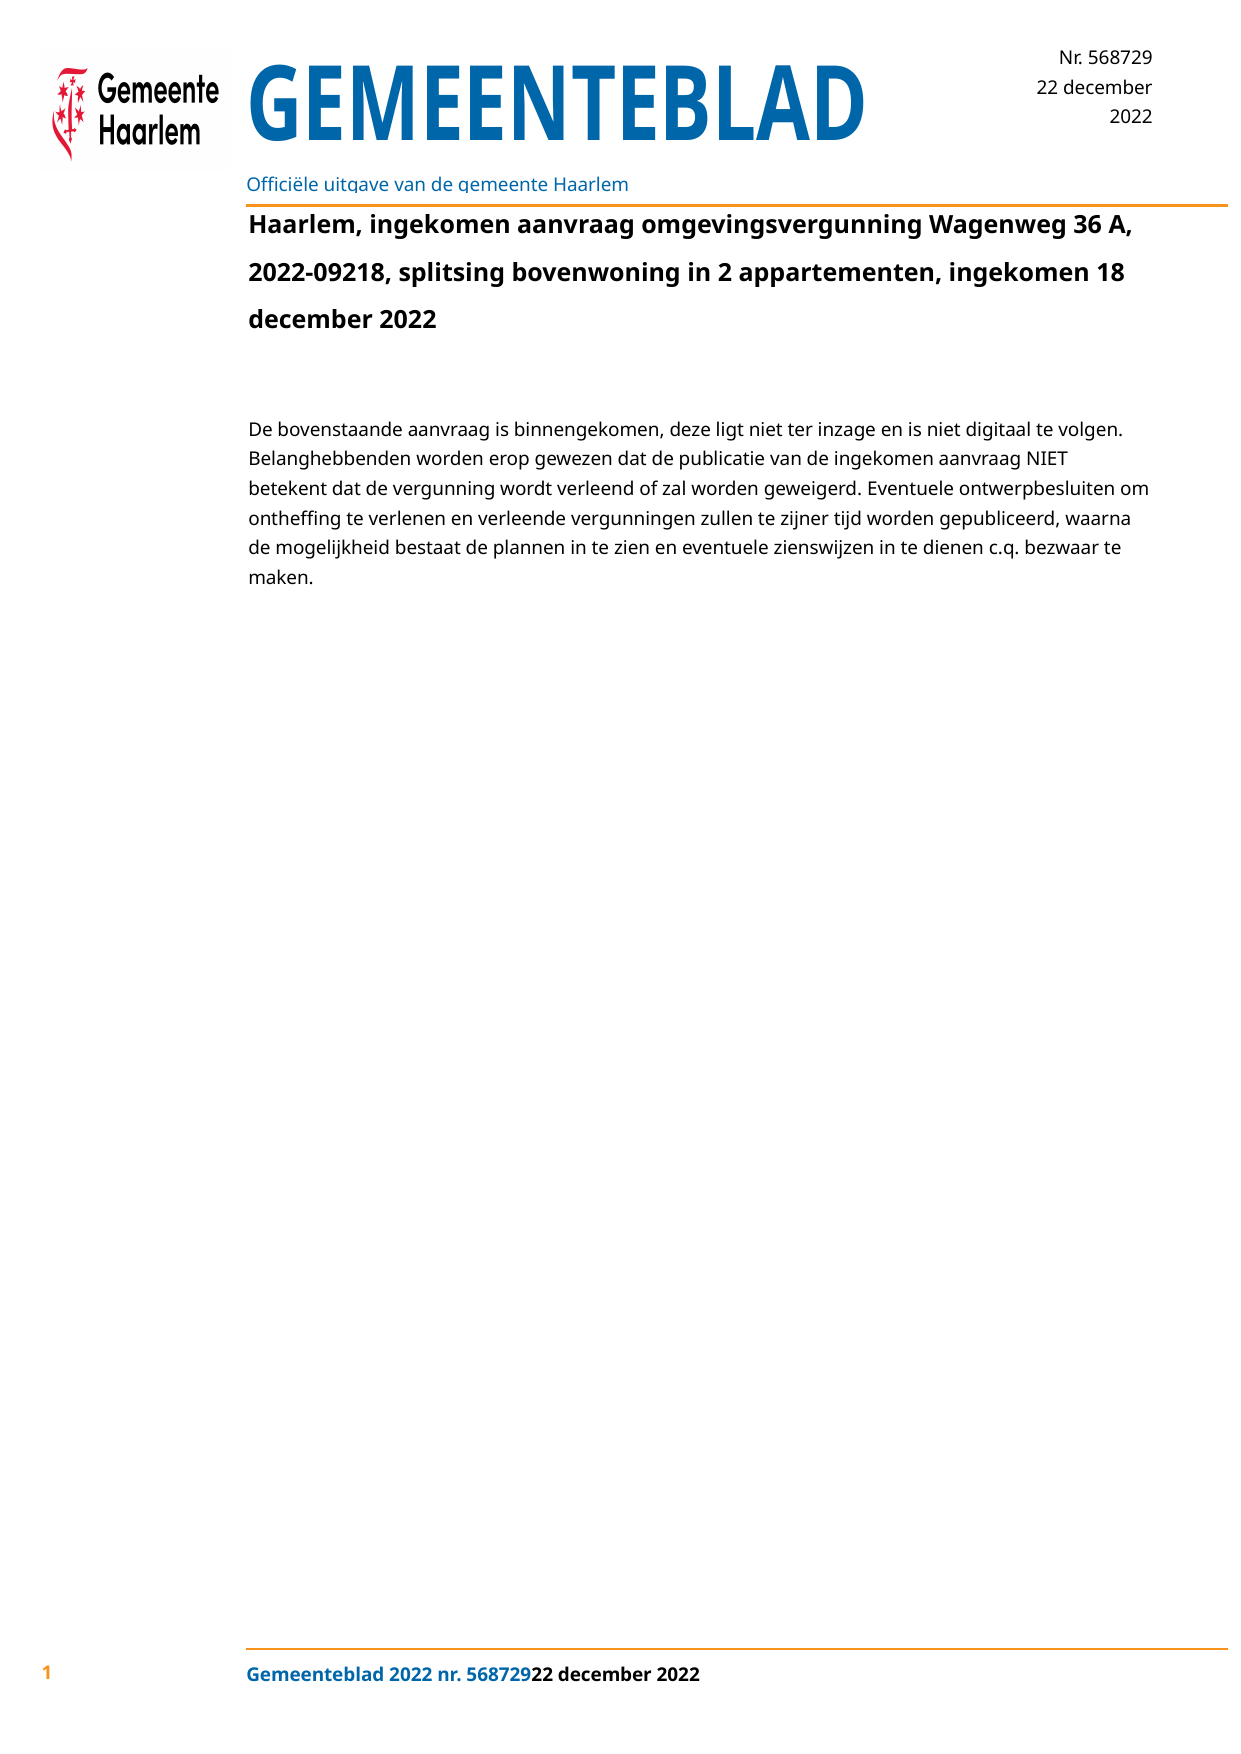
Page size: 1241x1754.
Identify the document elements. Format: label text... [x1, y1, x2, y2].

picture [41, 47, 231, 172]
text Haarlem, ingekomen aanvraag omgevingsvergunning Wagenweg 36 A, 2022-09218, splitsing bovenwoning in 2 appartementen, ingekomen 18 december 2022 [248, 207, 1152, 336]
text De bovenstaande aanvraag is binnengekomen, deze ligt niet ter inzage en is niet digitaal te volgen. Belanghebbenden worden erop gewezen dat de publicatie van de ingekomen aanvraag NIET betekent dat de vergunning wordt verleend of zal worden geweigerd. Eventuele ontwerpbesluiten om ontheffing te verlenen en verleende vergunningen zullen te zijner tijd worden gepubliceerd, waarna de mogelijkheid bestaat de plannen in te zien en eventuele zienswijzen in te dienen c.q. bezwaar te maken. [248, 416, 1152, 589]
